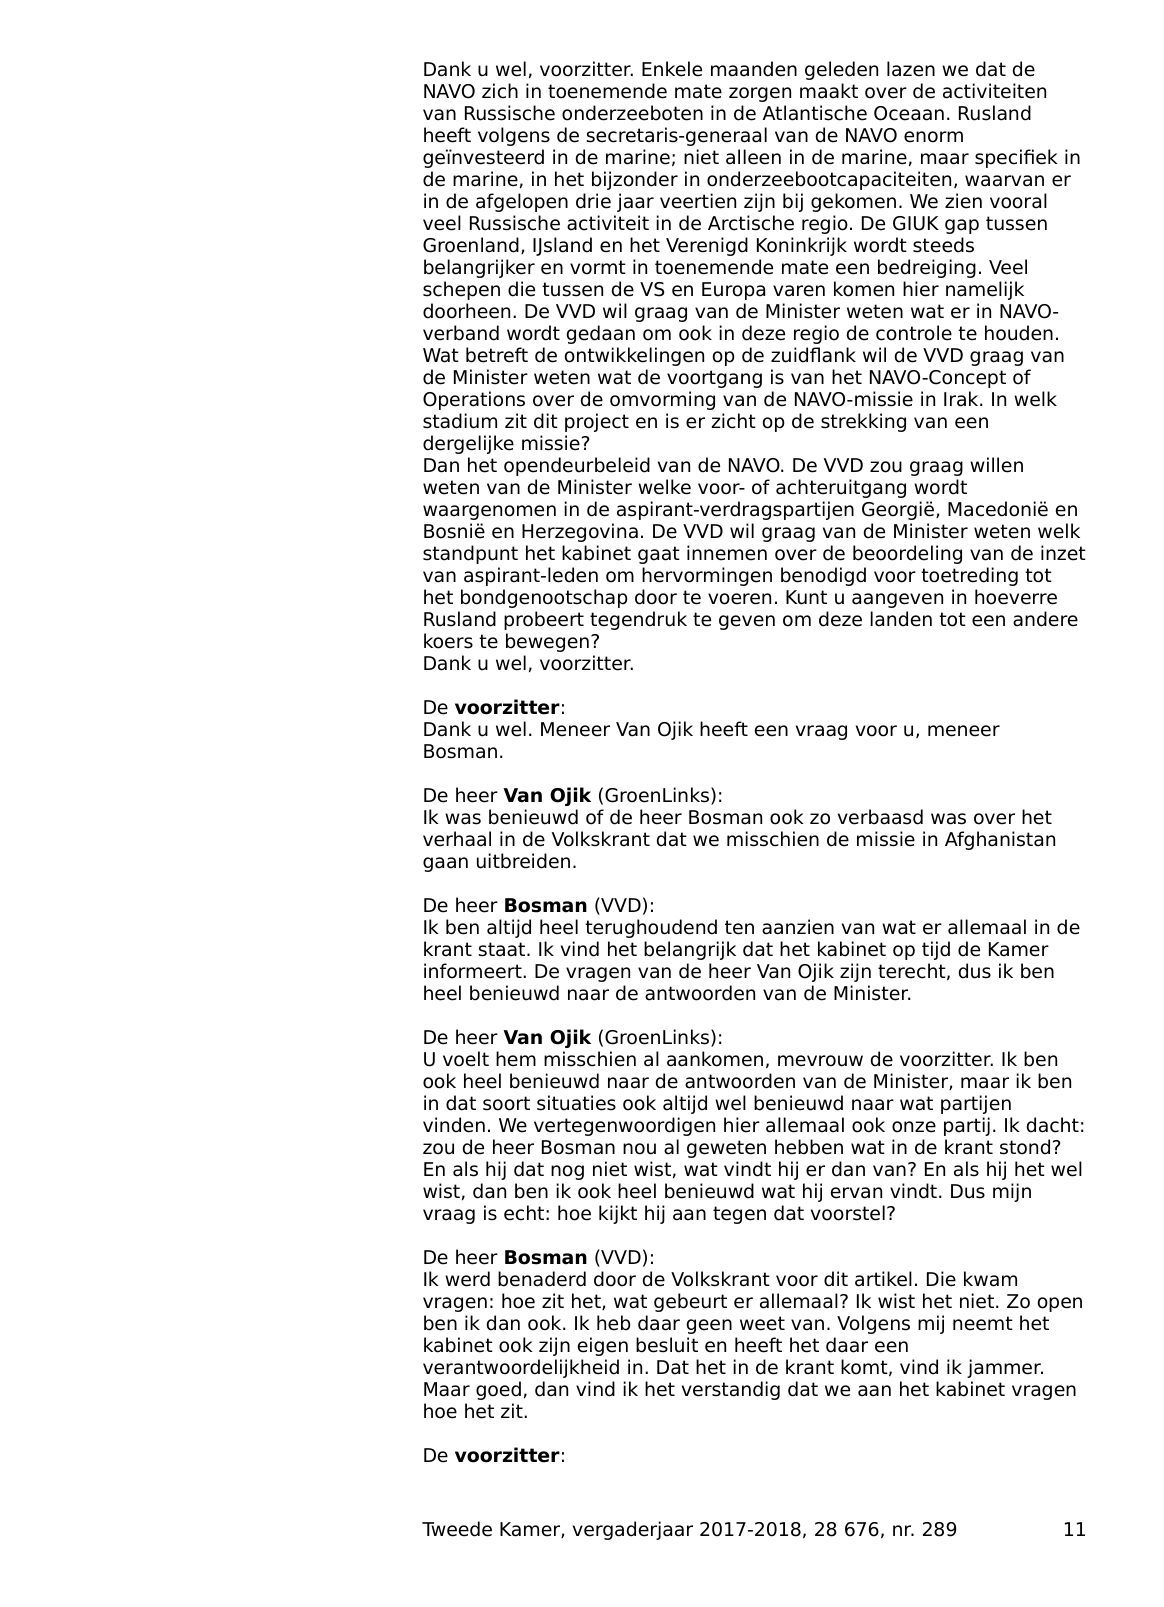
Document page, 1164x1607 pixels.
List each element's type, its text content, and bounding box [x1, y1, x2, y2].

text De heer Bosman (VVD): [422, 1247, 1087, 1269]
text Ik was benieuwd of de heer Bosman ook zo verbaasd was over het verhaal in de Volkskrant dat we misschien de missie in Afghanistan gaan uitbreiden. [422, 807, 1087, 873]
text De heer Bosman (VVD): [422, 895, 1087, 917]
text Dan het opendeurbeleid van de NAVO. De VVD zou graag willen weten van de Minister welke voor- of achteruitgang wordt waargenomen in de aspirant-verdragspartijen Georgië, Macedonië en Bosnië en Herzegovina. De VVD wil graag van de Minister weten welk standpunt het kabinet gaat innemen over de beoordeling van de inzet van aspirant-leden om hervormingen benodigd voor toetreding tot het bondgenootschap door te voeren. Kunt u aangeven in hoeverre Rusland probeert tegendruk te geven om deze landen tot een andere koers te bewegen? [422, 455, 1087, 652]
text Ik ben altijd heel terughoudend ten aanzien van wat er allemaal in de krant staat. Ik vind het belangrijk dat het kabinet op tijd de Kamer informeert. De vragen van de heer Van Ojik zijn terecht, dus ik ben heel benieuwd naar de antwoorden van de Minister. [422, 917, 1087, 1005]
text U voelt hem misschien al aankomen, mevrouw de voorzitter. Ik ben ook heel benieuwd naar de antwoorden van de Minister, maar ik ben in dat soort situaties ook altijd wel benieuwd naar wat partijen vinden. We vertegenwoordigen hier allemaal ook onze partij. Ik dacht: zou de heer Bosman nou al geweten hebben wat in de krant stond? En als hij dat nog niet wist, wat vindt hij er dan van? En als hij het wel wist, dan ben ik ook heel benieuwd wat hij ervan vindt. Dus mijn vraag is echt: hoe kijkt hij aan tegen dat voorstel? [422, 1049, 1087, 1225]
text De voorzitter: [422, 1445, 1087, 1467]
text De heer Van Ojik (GroenLinks): [422, 1027, 1087, 1049]
text Ik werd benaderd door de Volkskrant voor dit artikel. Die kwam vragen: hoe zit het, wat gebeurt er allemaal? Ik wist het niet. Zo open ben ik dan ook. Ik heb daar geen weet van. Volgens mij neemt het kabinet ook zijn eigen besluit en heeft het daar een verantwoordelijkheid in. Dat het in de krant komt, vind ik jammer. Maar goed, dan vind ik het verstandig dat we aan het kabinet vragen hoe het zit. [422, 1269, 1087, 1423]
text De heer Van Ojik (GroenLinks): [422, 785, 1087, 807]
text Dank u wel, voorzitter. [422, 652, 1087, 674]
text Dank u wel, voorzitter. Enkele maanden geleden lazen we dat de NAVO zich in toenemende mate zorgen maakt over de activiteiten van Russische onderzeeboten in de Atlantische Oceaan. Rusland heeft volgens de secretaris-generaal van de NAVO enorm geïnvesteerd in de marine; niet alleen in de marine, maar specifiek in de marine, in het bijzonder in onderzeebootcapaciteiten, waarvan er in de afgelopen drie jaar veertien zijn bij gekomen. We zien vooral veel Russische activiteit in de Arctische regio. De GIUK gap tussen Groenland, IJsland en het Verenigd Koninkrijk wordt steeds belangrijker en vormt in toenemende mate een bedreiging. Veel schepen die tussen de VS en Europa varen komen hier namelijk doorheen. De VVD wil graag van de Minister weten wat er in NAVO-verband wordt gedaan om ook in deze regio de controle te houden. [422, 59, 1087, 345]
text De voorzitter: [422, 697, 1087, 719]
text Dank u wel. Meneer Van Ojik heeft een vraag voor u, meneer Bosman. [422, 719, 1087, 763]
text Wat betreft de ontwikkelingen op de zuidflank wil de VVD graag van de Minister weten wat de voortgang is van het NAVO-Concept of Operations over de omvorming van de NAVO-missie in Irak. In welk stadium zit dit project en is er zicht op de strekking van een dergelijke missie? [422, 345, 1087, 455]
